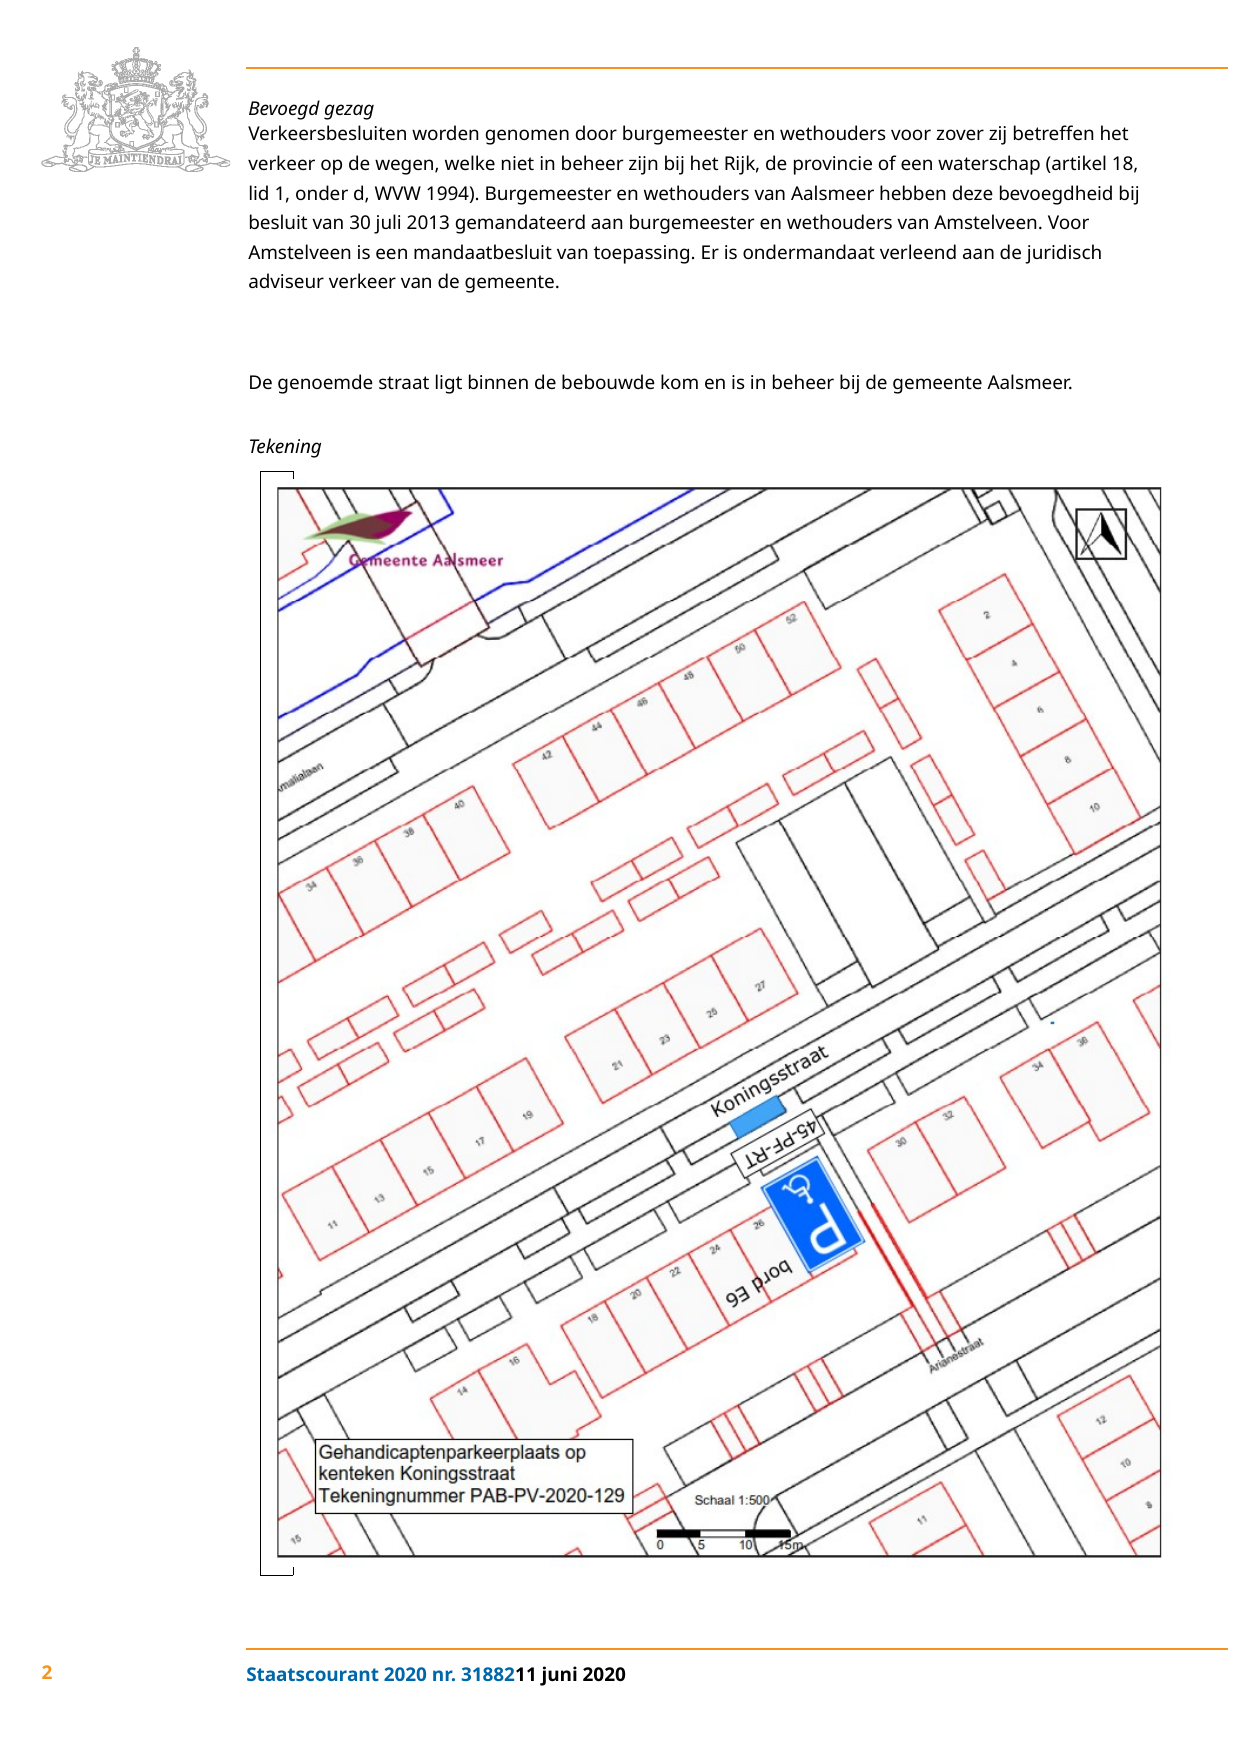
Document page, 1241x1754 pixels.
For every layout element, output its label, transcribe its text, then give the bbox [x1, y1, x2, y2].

text Bevoegd gezag [248, 95, 1152, 121]
picture [41, 47, 231, 172]
picture [268, 479, 1173, 1567]
text Verkeersbesluiten worden genomen door burgemeester en wethouders voor zover zij betreffen het verkeer op de wegen, welke niet in beheer zijn bij het Rijk, de provincie of een waterschap (artikel 18, lid 1, onder d, WVW 1994). Burgemeester en wethouders van Aalsmeer hebben deze bevoegdheid bij besluit van 30 juli 2013 gemandateerd aan burgemeester en wethouders van Amstelveen. Voor Amstelveen is een mandaatbesluit van toepassing. Er is ondermandaat verleend aan de juridisch adviseur verkeer van de gemeente. [248, 121, 1152, 294]
text Tekening [248, 433, 1152, 459]
text De genoemde straat ligt binnen de bebouwde kom en is in beheer bij de gemeente Aalsmeer. [248, 369, 1152, 395]
